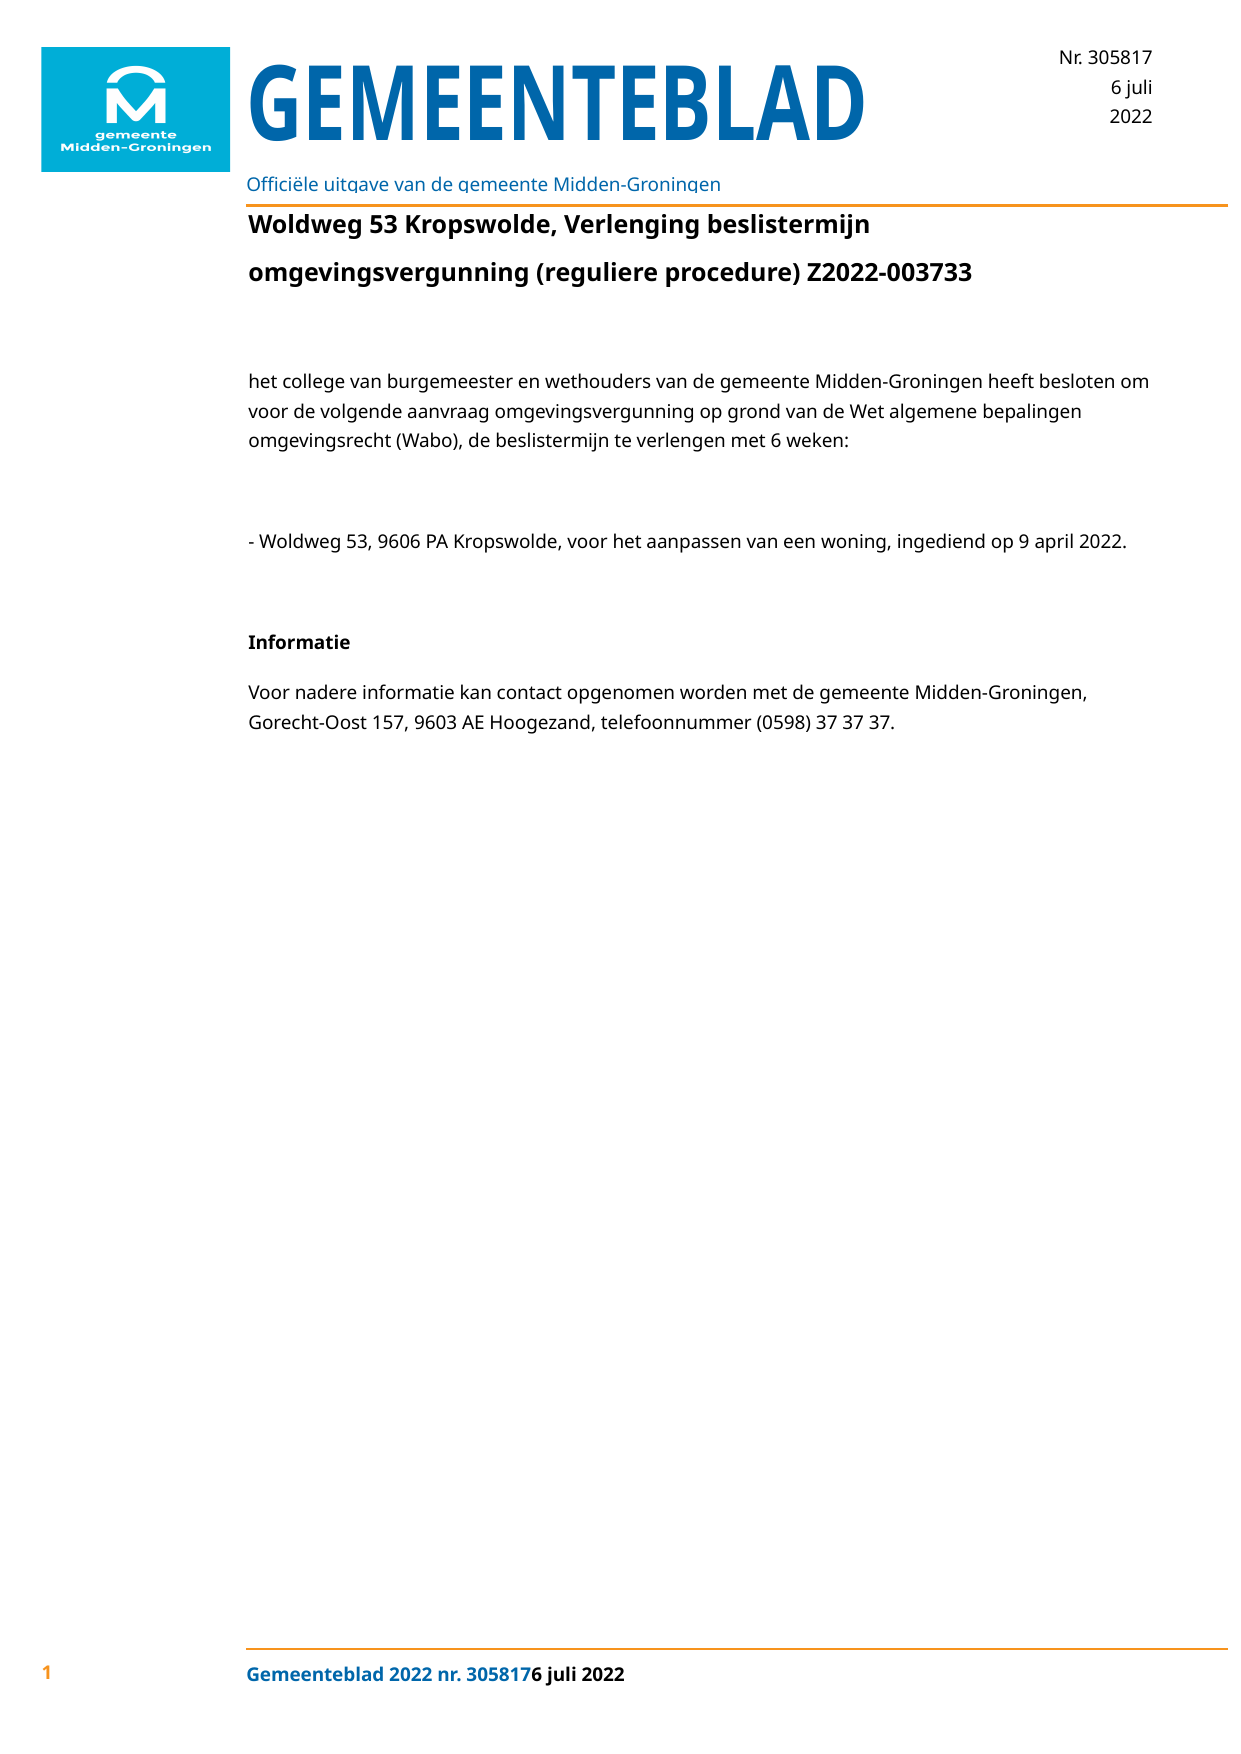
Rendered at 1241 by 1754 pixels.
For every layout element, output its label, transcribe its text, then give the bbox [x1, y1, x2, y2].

text het college van burgemeester en wethouders van de gemeente Midden-Groningen heeft besloten om voor de volgende aanvraag omgevingsvergunning op grond van de Wet algemene bepalingen omgevingsrecht (Wabo), de beslistermijn te verlengen met 6 weken: [248, 368, 1152, 453]
picture [184, 146, 190, 153]
picture [108, 66, 164, 82]
text - Woldweg 53, 9606 PA Kropswolde, voor het aanpassen van een woning, ingediend op 9 april 2022. [248, 528, 1152, 554]
text Informatie [248, 629, 1152, 655]
picture [107, 89, 165, 122]
text Voor nadere informatie kan contact opgenomen worden met de gemeente Midden-Groningen, Gorecht-Oost 157, 9603 AE Hoogezand, telefoonnummer (0598) 37 37 37. [248, 679, 1152, 735]
text Woldweg 53 Kropswolde, Verlenging beslistermijn omgevingsvergunning (reguliere procedure) Z2022-003733 [248, 207, 1152, 288]
